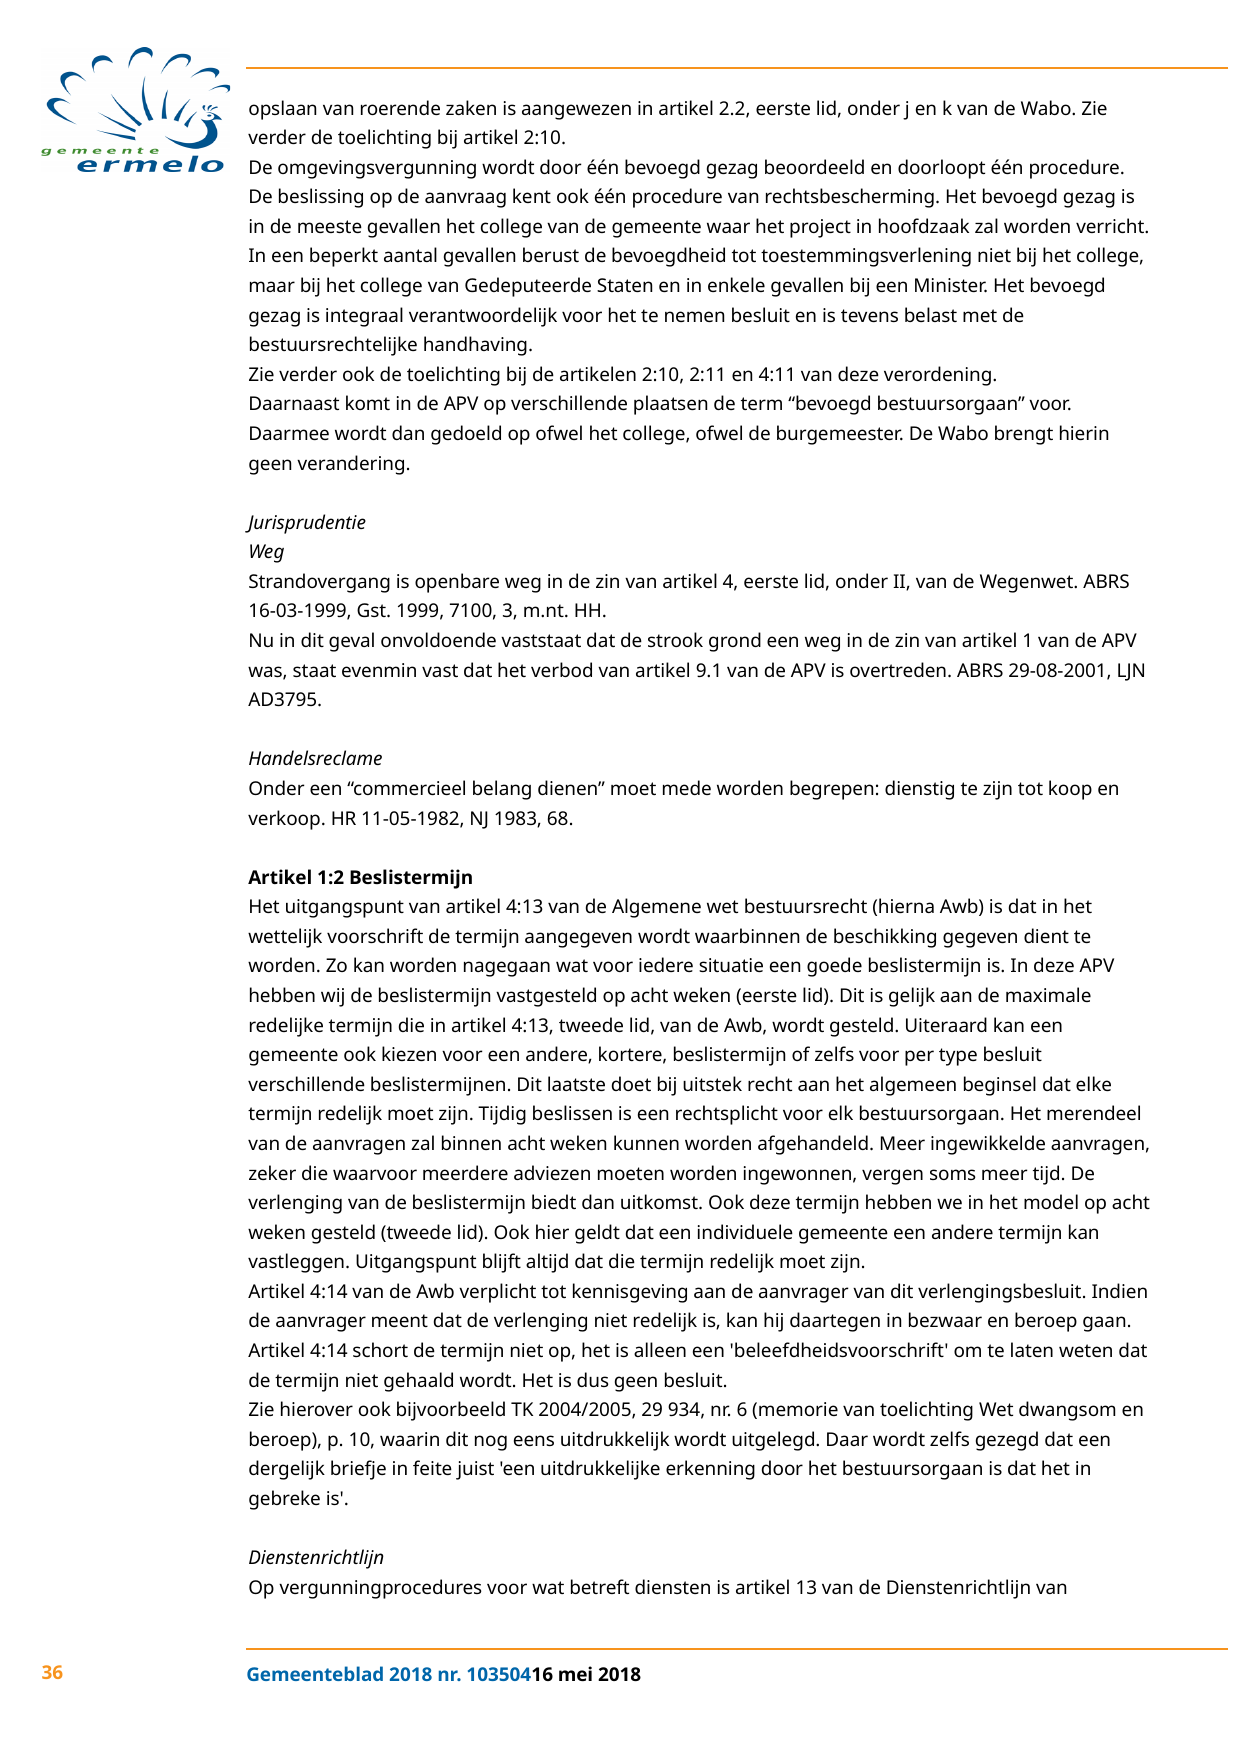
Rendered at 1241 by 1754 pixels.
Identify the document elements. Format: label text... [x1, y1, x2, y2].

text Dienstenrichtlijn [248, 1544, 1152, 1570]
text Artikel 1:2 Beslistermijn [248, 864, 1152, 890]
text Zie verder ook de toelichting bij de artikelen 2:10, 2:11 en 4:11 van deze verordening. [248, 361, 1152, 387]
text Strandovergang is openbare weg in de zin van artikel 4, eerste lid, onder II, van de Wegenwet. ABRS 16-03-1999, Gst. 1999, 7100, 3, m.nt. HH. [248, 568, 1152, 623]
text Artikel 4:14 van de Awb verplicht tot kennisgeving aan de aanvrager van dit verlengingsbesluit. Indien de aanvrager meent dat de verlenging niet redelijk is, kan hij daartegen in bezwaar en beroep gaan. Artikel 4:14 schort de termijn niet op, het is alleen een 'beleefdheidsvoorschrift' om te laten weten dat de termijn niet gehaald wordt. Het is dus geen besluit. [248, 1278, 1152, 1393]
text Op vergunningprocedures voor wat betreft diensten is artikel 13 van de Dienstenrichtlijn van [248, 1574, 1152, 1600]
text Weg [248, 538, 1152, 564]
text Onder een “commercieel belang dienen” moet mede worden begrepen: dienstig te zijn tot koop en verkoop. HR 11-05-1982, NJ 1983, 68. [248, 775, 1152, 831]
picture [41, 47, 231, 172]
text De omgevingsvergunning wordt door één bevoegd gezag beoordeeld en doorloopt één procedure. De beslissing op de aanvraag kent ook één procedure van rechtsbescherming. Het bevoegd gezag is in de meeste gevallen het college van de gemeente waar het project in hoofdzaak zal worden verricht. In een beperkt aantal gevallen berust de bevoegdheid tot toestemmingsverlening niet bij het college, maar bij het college van Gedeputeerde Staten en in enkele gevallen bij een Minister. Het bevoegd gezag is integraal verantwoordelijk voor het te nemen besluit en is tevens belast met de bestuursrechtelijke handhaving. [248, 154, 1152, 357]
text Handelsreclame [248, 746, 1152, 771]
text Zie hierover ook bijvoorbeeld TK 2004/2005, 29 934, nr. 6 (memorie van toelichting Wet dwangsom en beroep), p. 10, waarin dit nog eens uitdrukkelijk wordt uitgelegd. Daar wordt zelfs gezegd dat een dergelijk briefje in feite juist 'een uitdrukkelijke erkenning door het bestuursorgaan is dat het in gebreke is'. [248, 1396, 1152, 1511]
text Het uitgangspunt van artikel 4:13 van de Algemene wet bestuursrecht (hierna Awb) is dat in het wettelijk voorschrift de termijn aangegeven wordt waarbinnen de beschikking gegeven dient te worden. Zo kan worden nagegaan wat voor iedere situatie een goede beslistermijn is. In deze APV hebben wij de beslistermijn vastgesteld op acht weken (eerste lid). Dit is gelijk aan de maximale redelijke termijn die in artikel 4:13, tweede lid, van de Awb, wordt gesteld. Uiteraard kan een gemeente ook kiezen voor een andere, kortere, beslistermijn of zelfs voor per type besluit verschillende beslistermijnen. Dit laatste doet bij uitstek recht aan het algemeen beginsel dat elke termijn redelijk moet zijn. Tijdig beslissen is een rechtsplicht voor elk bestuursorgaan. Het merendeel van de aanvragen zal binnen acht weken kunnen worden afgehandeld. Meer ingewikkelde aanvragen, zeker die waarvoor meerdere adviezen moeten worden ingewonnen, vergen soms meer tijd. De verlenging van de beslistermijn biedt dan uitkomst. Ook deze termijn hebben we in het model op acht weken gesteld (tweede lid). Ook hier geldt dat een individuele gemeente een andere termijn kan vastleggen. Uitgangspunt blijft altijd dat die termijn redelijk moet zijn. [248, 893, 1152, 1274]
text opslaan van roerende zaken is aangewezen in artikel 2.2, eerste lid, onder j en k van de Wabo. Zie verder de toelichting bij artikel 2:10. [248, 95, 1152, 150]
text Daarnaast komt in de APV op verschillende plaatsen de term “bevoegd bestuursorgaan” voor. Daarmee wordt dan gedoeld op ofwel het college, ofwel de burgemeester. De Wabo brengt hierin geen verandering. [248, 391, 1152, 476]
text Jurisprudentie [248, 509, 1152, 535]
text Nu in dit geval onvoldoende vaststaat dat de strook grond een weg in de zin van artikel 1 van de APV was, staat evenmin vast dat het verbod van artikel 9.1 van de APV is overtreden. ABRS 29-08-2001, LJN AD3795. [248, 627, 1152, 712]
